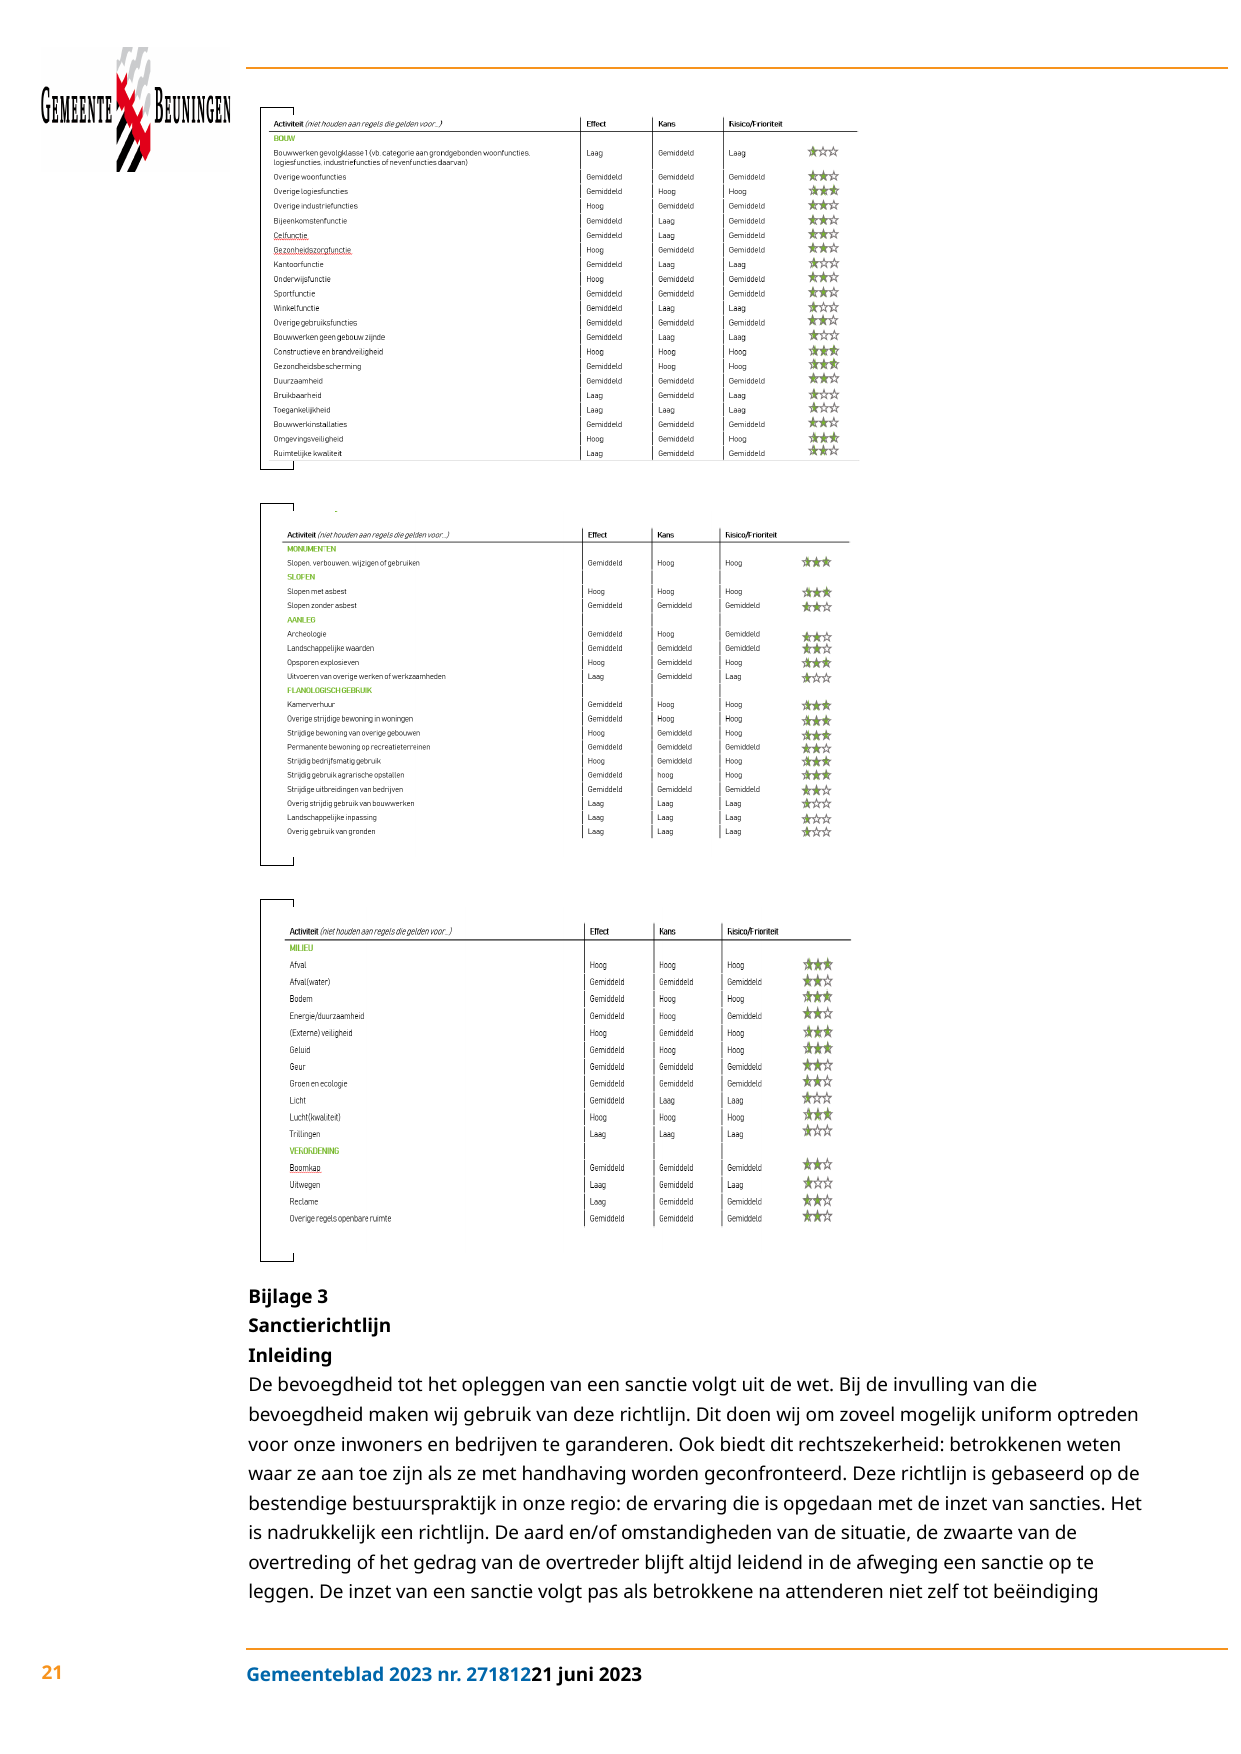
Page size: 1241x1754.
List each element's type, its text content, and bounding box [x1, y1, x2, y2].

text De bevoegdheid tot het opleggen van een sanctie volgt uit de wet. Bij de invulling van die bevoegdheid maken wij gebruik van deze richtlijn. Dit doen wij om zoveel mogelijk uniform optreden voor onze inwoners en bedrijven te garanderen. Ook biedt dit rechtszekerheid: betrokkenen weten waar ze aan toe zijn als ze met handhaving worden geconfronteerd. Deze richtlijn is gebaseerd op de bestendige bestuurspraktijk in onze regio: de ervaring die is opgedaan met de inzet van sancties. Het is nadrukkelijk een richtlijn. De aard en/of omstandigheden van de situatie, de zwaarte van de overtreding of het gedrag van de overtreder blijft altijd leidend in de afweging een sanctie op te leggen. De inzet van een sanctie volgt pas als betrokkene na attenderen niet zelf tot beëindiging [248, 1372, 1152, 1604]
picture [268, 511, 860, 857]
text Bijlage 3 [248, 1283, 1152, 1309]
text Inleiding [248, 1342, 1152, 1368]
picture [268, 907, 860, 1253]
picture [268, 115, 860, 461]
text Sanctierichtlijn [248, 1312, 1152, 1338]
picture [41, 47, 231, 172]
